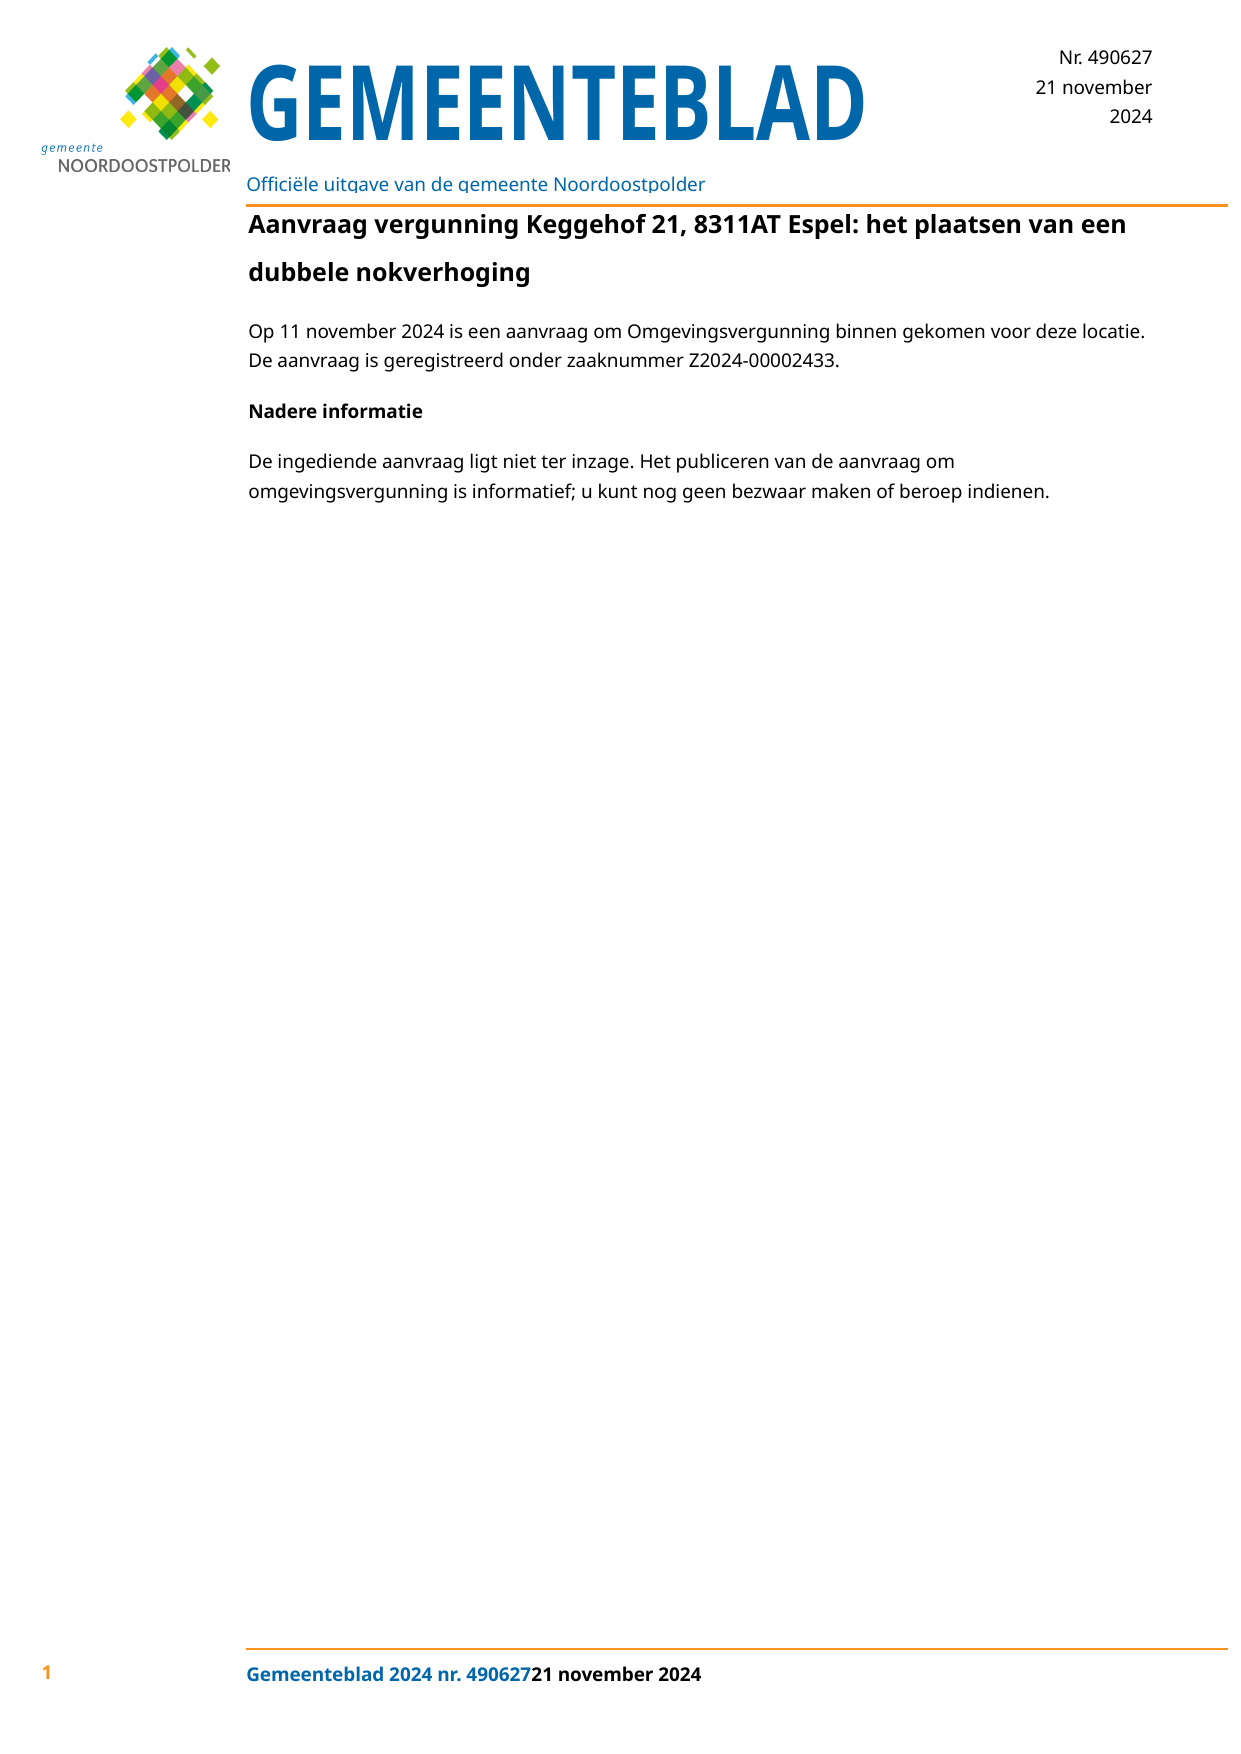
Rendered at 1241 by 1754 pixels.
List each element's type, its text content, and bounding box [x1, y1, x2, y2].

text Nadere informatie [248, 398, 1152, 424]
text Op 11 november 2024 is een aanvraag om Omgevingsvergunning binnen gekomen voor deze locatie. De aanvraag is geregistreerd onder zaaknummer Z2024-00002433. [248, 318, 1152, 373]
picture [41, 47, 231, 172]
text Aanvraag vergunning Keggehof 21, 8311AT Espel: het plaatsen van een dubbele nokverhoging [248, 207, 1152, 288]
text De ingediende aanvraag ligt niet ter inzage. Het publiceren van de aanvraag om omgevingsvergunning is informatief; u kunt nog geen bezwaar maken of beroep indienen. [248, 448, 1152, 504]
